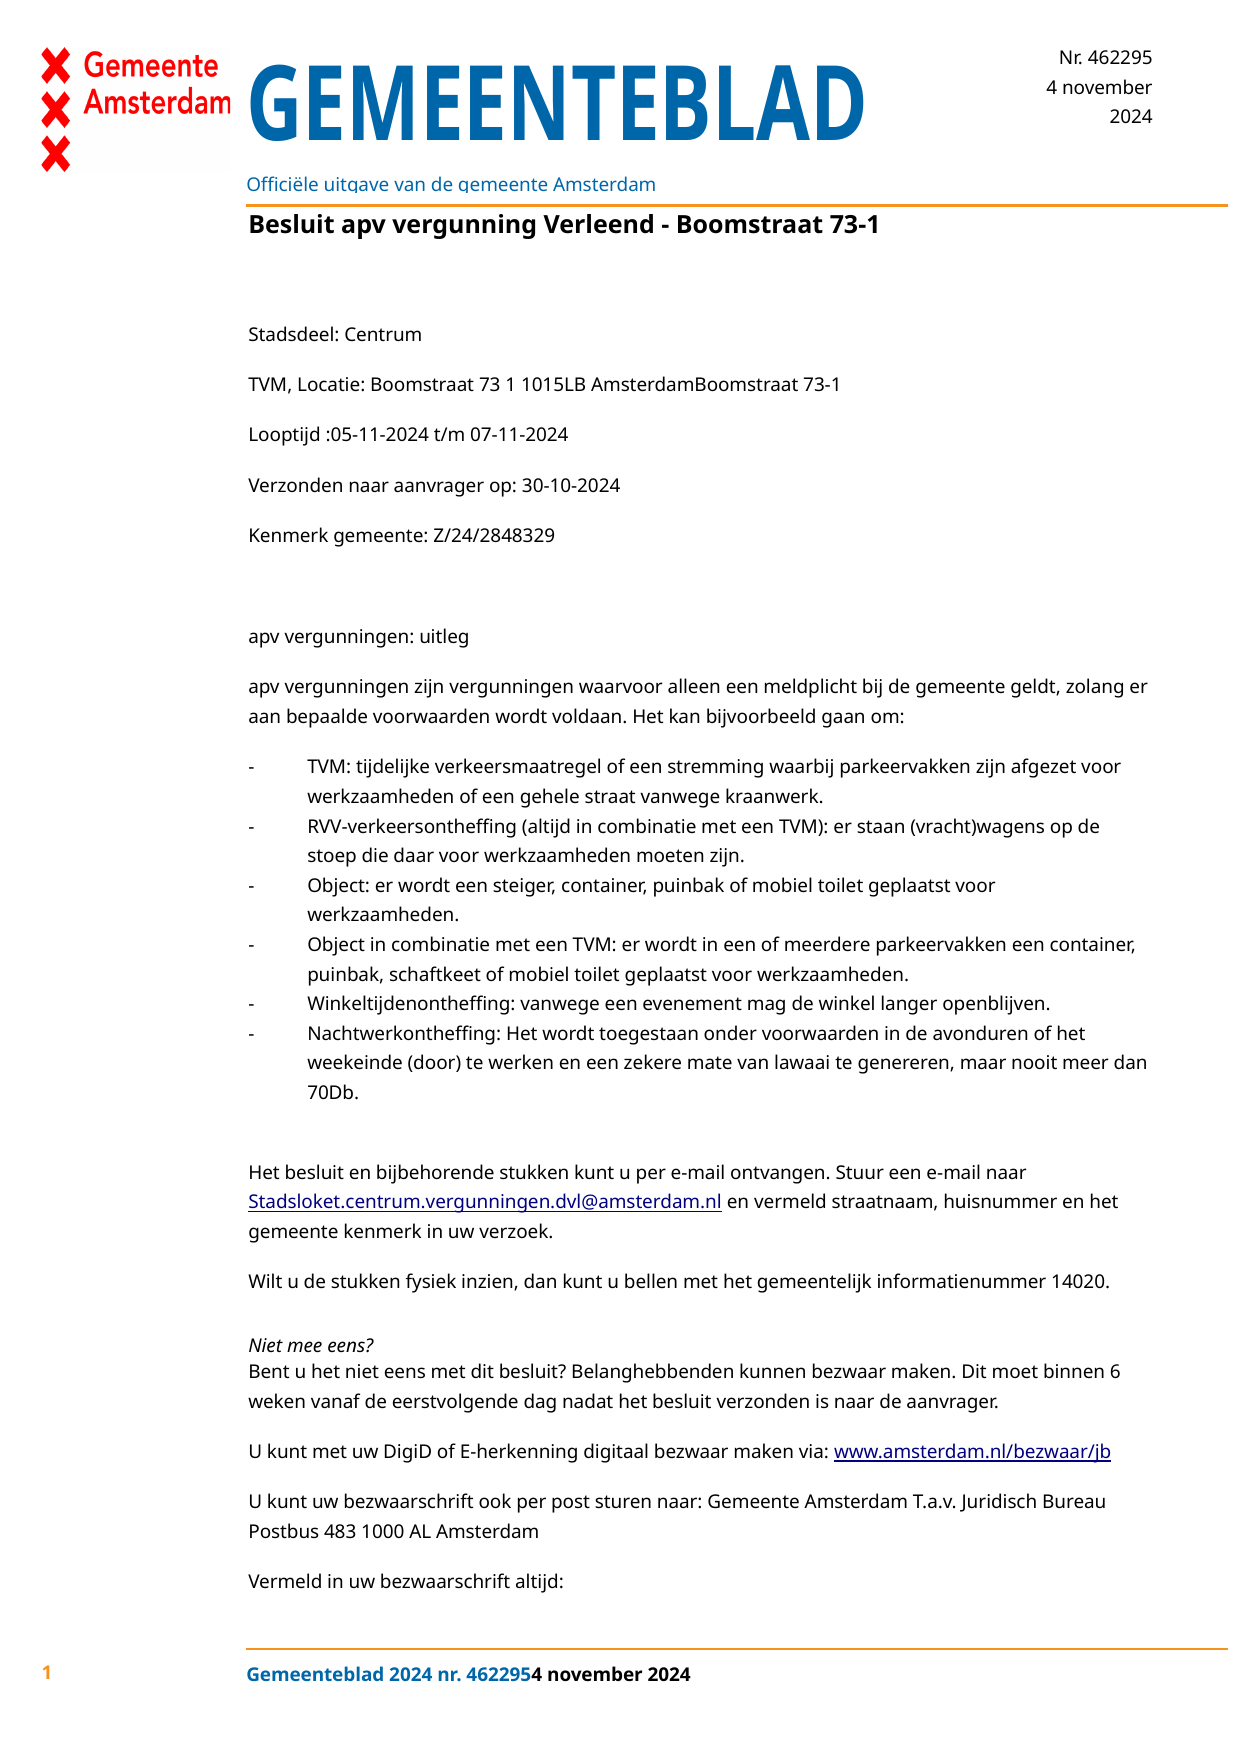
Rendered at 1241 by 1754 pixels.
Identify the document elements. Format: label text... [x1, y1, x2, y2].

text Besluit apv vergunning Verleend - Boomstraat 73-1 [248, 207, 1152, 241]
text Stadsdeel: Centrum [248, 321, 1152, 346]
text apv vergunningen: uitleg [248, 623, 1152, 649]
text Bent u het niet eens met dit besluit? Belanghebbenden kunnen bezwaar maken. Dit moet binnen 6 weken vanaf de eerstvolgende dag nadat het besluit verzonden is naar de aanvrager. [248, 1358, 1152, 1414]
text Looptijd :05-11-2024 t/m 07-11-2024 [248, 422, 1152, 447]
text Vermeld in uw bezwaarschrift altijd: [248, 1569, 1152, 1594]
text Kenmerk gemeente: Z/24/2848329 [248, 522, 1152, 548]
text Het besluit en bijbehorende stukken kunt u per e-mail ontvangen. Stuur een e-mail naar Stadsloket.centrum.vergunningen.dvl@amsterdam.nl en vermeld straatnaam, huisnummer en het gemeente kenmerk in uw verzoek. [248, 1159, 1152, 1244]
list Winkeltijdenontheffing: vanwege een evenement mag de winkel langer openblijven. [248, 990, 1152, 1016]
list Nachtwerkontheffing: Het wordt toegestaan onder voorwaarden in de avonduren of het weekeinde (door) te werken en een zekere mate van lawaai te genereren, maar nooit meer dan 70Db. [248, 1020, 1152, 1105]
list Object: er wordt een steiger, container, puinbak of mobiel toilet geplaatst voor werkzaamheden. [248, 872, 1152, 927]
picture [41, 47, 231, 172]
list TVM: tijdelijke verkeersmaatregel of een stremming waarbij parkeervakken zijn afgezet voor werkzaamheden of een gehele straat vanwege kraanwerk. [248, 754, 1152, 809]
text Niet mee eens? [248, 1333, 1152, 1358]
text U kunt met uw DigiD of E-herkenning digitaal bezwaar maken via: www.amsterdam.nl/bezwaar/jb [248, 1438, 1152, 1464]
list RVV-verkeersontheffing (altijd in combinatie met een TVM): er staan (vracht)wagens op de stoep die daar voor werkzaamheden moeten zijn. [248, 813, 1152, 868]
text Verzonden naar aanvrager op: 30-10-2024 [248, 472, 1152, 498]
text Wilt u de stukken fysiek inzien, dan kunt u bellen met het gemeentelijk informatienummer 14020. [248, 1269, 1152, 1294]
text apv vergunningen zijn vergunningen waarvoor alleen een meldplicht bij de gemeente geldt, zolang er aan bepaalde voorwaarden wordt voldaan. Het kan bijvoorbeeld gaan om: [248, 674, 1152, 729]
text TVM, Locatie: Boomstraat 73 1 1015LB AmsterdamBoomstraat 73-1 [248, 371, 1152, 397]
text U kunt uw bezwaarschrift ook per post sturen naar: Gemeente Amsterdam T.a.v. Juridisch Bureau Postbus 483 1000 AL Amsterdam [248, 1489, 1152, 1544]
list Object in combinatie met een TVM: er wordt in een of meerdere parkeervakken een container, puinbak, schaftkeet of mobiel toilet geplaatst voor werkzaamheden. [248, 931, 1152, 986]
